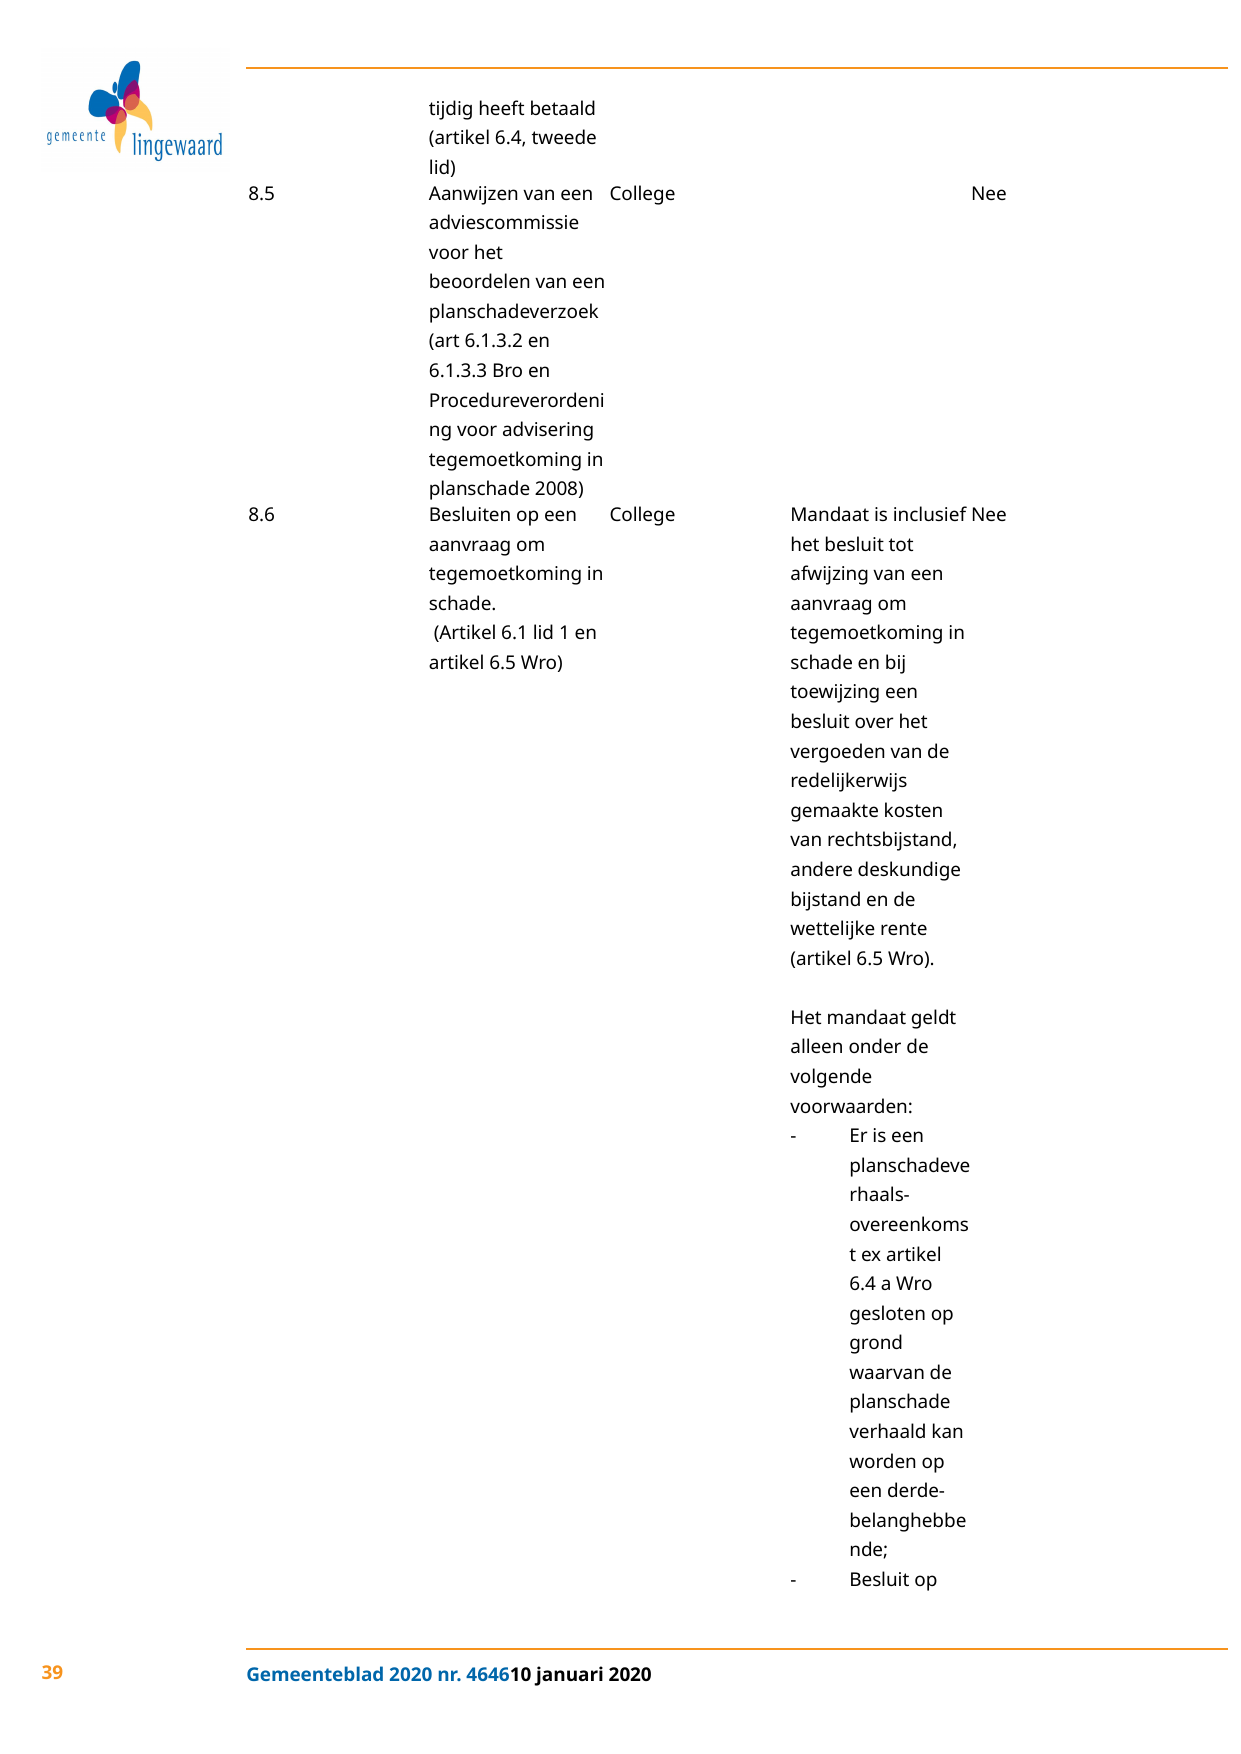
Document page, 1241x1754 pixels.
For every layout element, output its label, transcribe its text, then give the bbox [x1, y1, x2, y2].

table_cell College [609, 501, 790, 1592]
table_cell Aanwijzen van een adviescommissie voor het beoordelen van een planschadeverzoek (art 6.1.3.2 en 6.1.3.3 Bro en Procedureverordening voor advisering tegemoetkoming in planschade 2008) [429, 180, 609, 501]
table_cell [609, 95, 790, 180]
table_cell tijdig heeft betaald (artikel 6.4, tweede lid) [429, 95, 609, 180]
picture [41, 47, 231, 172]
table_cell Nee [971, 501, 1152, 1592]
table_cell [790, 180, 971, 501]
table_cell [248, 95, 429, 180]
table_cell Nee [971, 180, 1152, 501]
table_cell Mandaat is inclusief het besluit tot afwijzing van een aanvraag om tegemoetkoming in schade en bij toewijzing een besluit over het vergoeden van de redelijkerwijs gemaakte kosten van rechtsbijstand, andere deskundige bijstand en de wettelijke rente (artikel 6.5 Wro). Het mandaat geldt alleen onder de volgende voorwaarden: Er is een planschadeverhaals- overeenkomst ex artikel 6.4 a Wro gesloten op grond waarvan de planschade verhaald kan worden op een derde-belanghebbende; Besluit op [790, 501, 971, 1592]
table_cell College [609, 180, 790, 501]
table_cell Besluiten op een aanvraag om tegemoetkoming in schade. (Artikel 6.1 lid 1 en artikel 6.5 Wro) [429, 501, 609, 1592]
table_cell 8.6 [248, 501, 429, 1592]
table_cell [971, 95, 1152, 180]
table_cell [790, 95, 971, 180]
table_cell 8.5 [248, 180, 429, 501]
